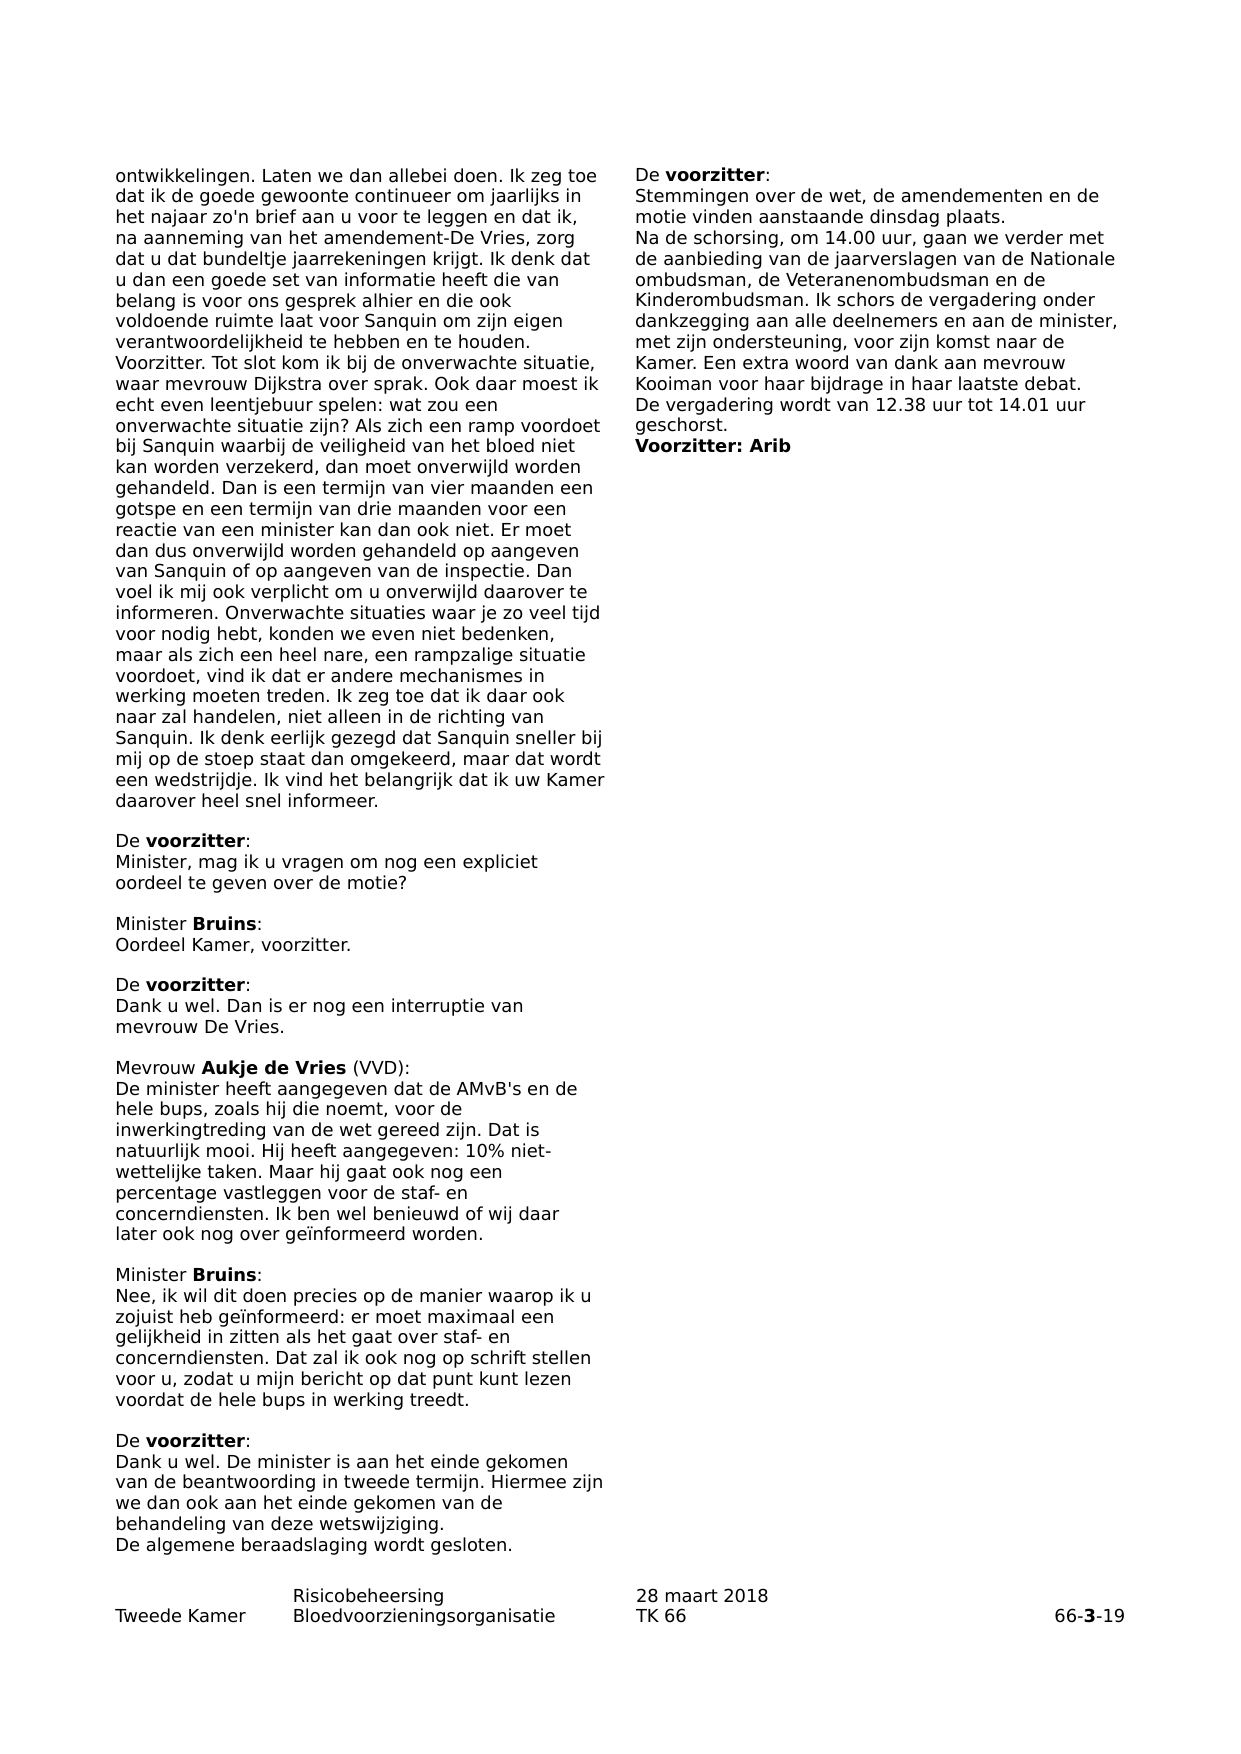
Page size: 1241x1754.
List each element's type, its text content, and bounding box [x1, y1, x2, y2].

text Dank u wel. De minister is aan het einde gekomen van de beantwoording in tweede termijn. Hiermee zijn we dan ook aan het einde gekomen van de behandeling van deze wetswijziging. [115, 1451, 605, 1535]
text Na de schorsing, om 14.00 uur, gaan we verder met de aanbieding van de jaarverslagen van de Nationale ombudsman, de Veteranenombudsman en de Kinderombudsman. Ik schors de vergadering onder dankzegging aan alle deelnemers en aan de minister, met zijn ondersteuning, voor zijn komst naar de Kamer. Een extra woord van dank aan mevrouw Kooiman voor haar bijdrage in haar laatste debat. [635, 228, 1125, 394]
text Oordeel Kamer, voorzitter. [115, 934, 605, 955]
text De minister heeft aangegeven dat de AMvB's en de hele bups, zoals hij die noemt, voor de inwerkingtreding van de wet gereed zijn. Dat is natuurlijk mooi. Hij heeft aangegeven: 10% niet-wettelijke taken. Maar hij gaat ook nog een percentage vastleggen voor de staf- en concerndiensten. Ik ben wel benieuwd of wij daar later ook nog over geïnformeerd worden. [115, 1078, 605, 1245]
text Minister Bruins: [115, 913, 605, 934]
text Voorzitter: Arib [635, 436, 1125, 457]
text De algemene beraadslaging wordt gesloten. [115, 1535, 605, 1556]
text De voorzitter: [115, 1431, 605, 1451]
text Mevrouw Aukje de Vries (VVD): [115, 1057, 605, 1078]
text Dank u wel. Dan is er nog een interruptie van mevrouw De Vries. [115, 996, 605, 1037]
text Stemmingen over de wet, de amendementen en de motie vinden aanstaande dinsdag plaats. [635, 186, 1125, 228]
text ontwikkelingen. Laten we dan allebei doen. Ik zeg toe dat ik de goede gewoonte continueer om jaarlijks in het najaar zo'n brief aan u voor te leggen en dat ik, na aanneming van het amendement-De Vries, zorg dat u dat bundeltje jaarrekeningen krijgt. Ik denk dat u dan een goede set van informatie heeft die van belang is voor ons gesprek alhier en die ook voldoende ruimte laat voor Sanquin om zijn eigen verantwoordelijkheid te hebben en te houden. [115, 165, 605, 353]
text De voorzitter: [115, 831, 605, 852]
text De voorzitter: [635, 165, 1125, 186]
text De voorzitter: [115, 975, 605, 996]
text Nee, ik wil dit doen precies op de manier waarop ik u zojuist heb geïnformeerd: er moet maximaal een gelijkheid in zitten als het gaat over staf- en concerndiensten. Dat zal ik ook nog op schrift stellen voor u, zodat u mijn bericht op dat punt kunt lezen voordat de hele bups in werking treedt. [115, 1286, 605, 1411]
text Voorzitter. Tot slot kom ik bij de onverwachte situatie, waar mevrouw Dijkstra over sprak. Ook daar moest ik echt even leentjebuur spelen: wat zou een onverwachte situatie zijn? Als zich een ramp voordoet bij Sanquin waarbij de veiligheid van het bloed niet kan worden verzekerd, dan moet onverwijld worden gehandeld. Dan is een termijn van vier maanden een gotspe en een termijn van drie maanden voor een reactie van een minister kan dan ook niet. Er moet dan dus onverwijld worden gehandeld op aangeven van Sanquin of op aangeven van de inspectie. Dan voel ik mij ook verplicht om u onverwijld daarover te informeren. Onverwachte situaties waar je zo veel tijd voor nodig hebt, konden we even niet bedenken, maar als zich een heel nare, een rampzalige situatie voordoet, vind ik dat er andere mechanismes in werking moeten treden. Ik zeg toe dat ik daar ook naar zal handelen, niet alleen in de richting van Sanquin. Ik denk eerlijk gezegd dat Sanquin sneller bij mij op de stoep staat dan omgekeerd, maar dat wordt een wedstrijdje. Ik vind het belangrijk dat ik uw Kamer daarover heel snel informeer. [115, 353, 605, 811]
text Minister Bruins: [115, 1265, 605, 1286]
text Minister, mag ik u vragen om nog een expliciet oordeel te geven over de motie? [115, 852, 605, 893]
text De vergadering wordt van 12.38 uur tot 14.01 uur geschorst. [635, 394, 1125, 436]
